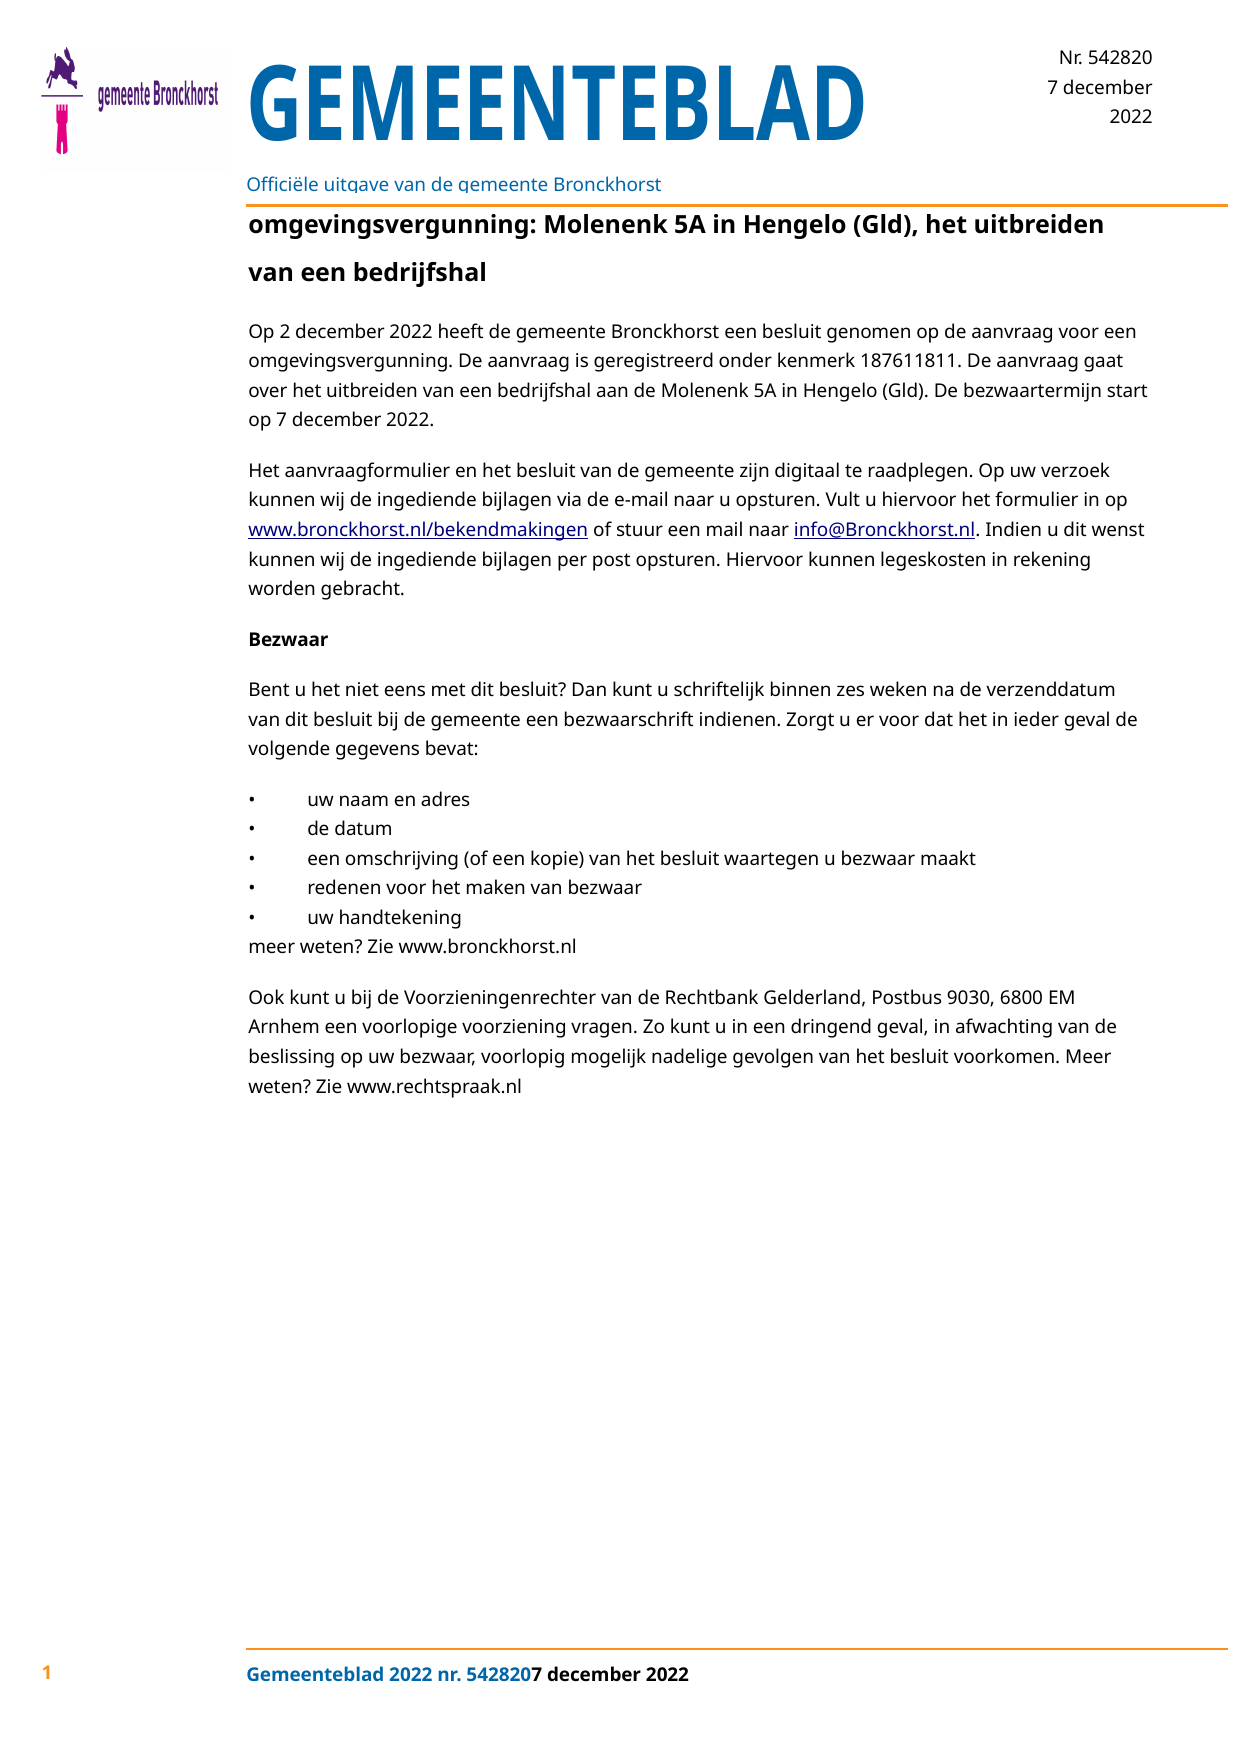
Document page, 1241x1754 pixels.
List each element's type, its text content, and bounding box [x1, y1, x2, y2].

text omgevingsvergunning: Molenenk 5A in Hengelo (Gld), het uitbreiden van een bedrijfshal [248, 207, 1152, 288]
picture [41, 47, 231, 172]
text Bezwaar [248, 626, 1152, 652]
list een omschrijving (of een kopie) van het besluit waartegen u bezwaar maakt [248, 845, 1152, 871]
list uw naam en adres [248, 786, 1152, 812]
text meer weten? Zie www.bronckhorst.nl [248, 934, 1152, 959]
text Op 2 december 2022 heeft de gemeente Bronckhorst een besluit genomen op de aanvraag voor een omgevingsvergunning. De aanvraag is geregistreerd onder kenmerk 187611811. De aanvraag gaat over het uitbreiden van een bedrijfshal aan de Molenenk 5A in Hengelo (Gld). De bezwaartermijn start op 7 december 2022. [248, 318, 1152, 432]
text Bent u het niet eens met dit besluit? Dan kunt u schriftelijk binnen zes weken na de verzenddatum van dit besluit bij de gemeente een bezwaarschrift indienen. Zorgt u er voor dat het in ieder geval de volgende gegevens bevat: [248, 676, 1152, 761]
text Ook kunt u bij de Voorzieningenrechter van de Rechtbank Gelderland, Postbus 9030, 6800 EM Arnhem een voorlopige voorziening vragen. Zo kunt u in een dringend geval, in afwachting van de beslissing op uw bezwaar, voorlopig mogelijk nadelige gevolgen van het besluit voorkomen. Meer weten? Zie www.rechtspraak.nl [248, 984, 1152, 1099]
list uw handtekening [248, 904, 1152, 930]
text Het aanvraagformulier en het besluit van de gemeente zijn digitaal te raadplegen. Op uw verzoek kunnen wij de ingediende bijlagen via de e-mail naar u opsturen. Vult u hiervoor het formulier in op www.bronckhorst.nl/bekendmakingen of stuur een mail naar info@Bronckhorst.nl. Indien u dit wenst kunnen wij de ingediende bijlagen per post opsturen. Hiervoor kunnen legeskosten in rekening worden gebracht. [248, 457, 1152, 601]
list redenen voor het maken van bezwaar [248, 874, 1152, 900]
list de datum [248, 815, 1152, 841]
